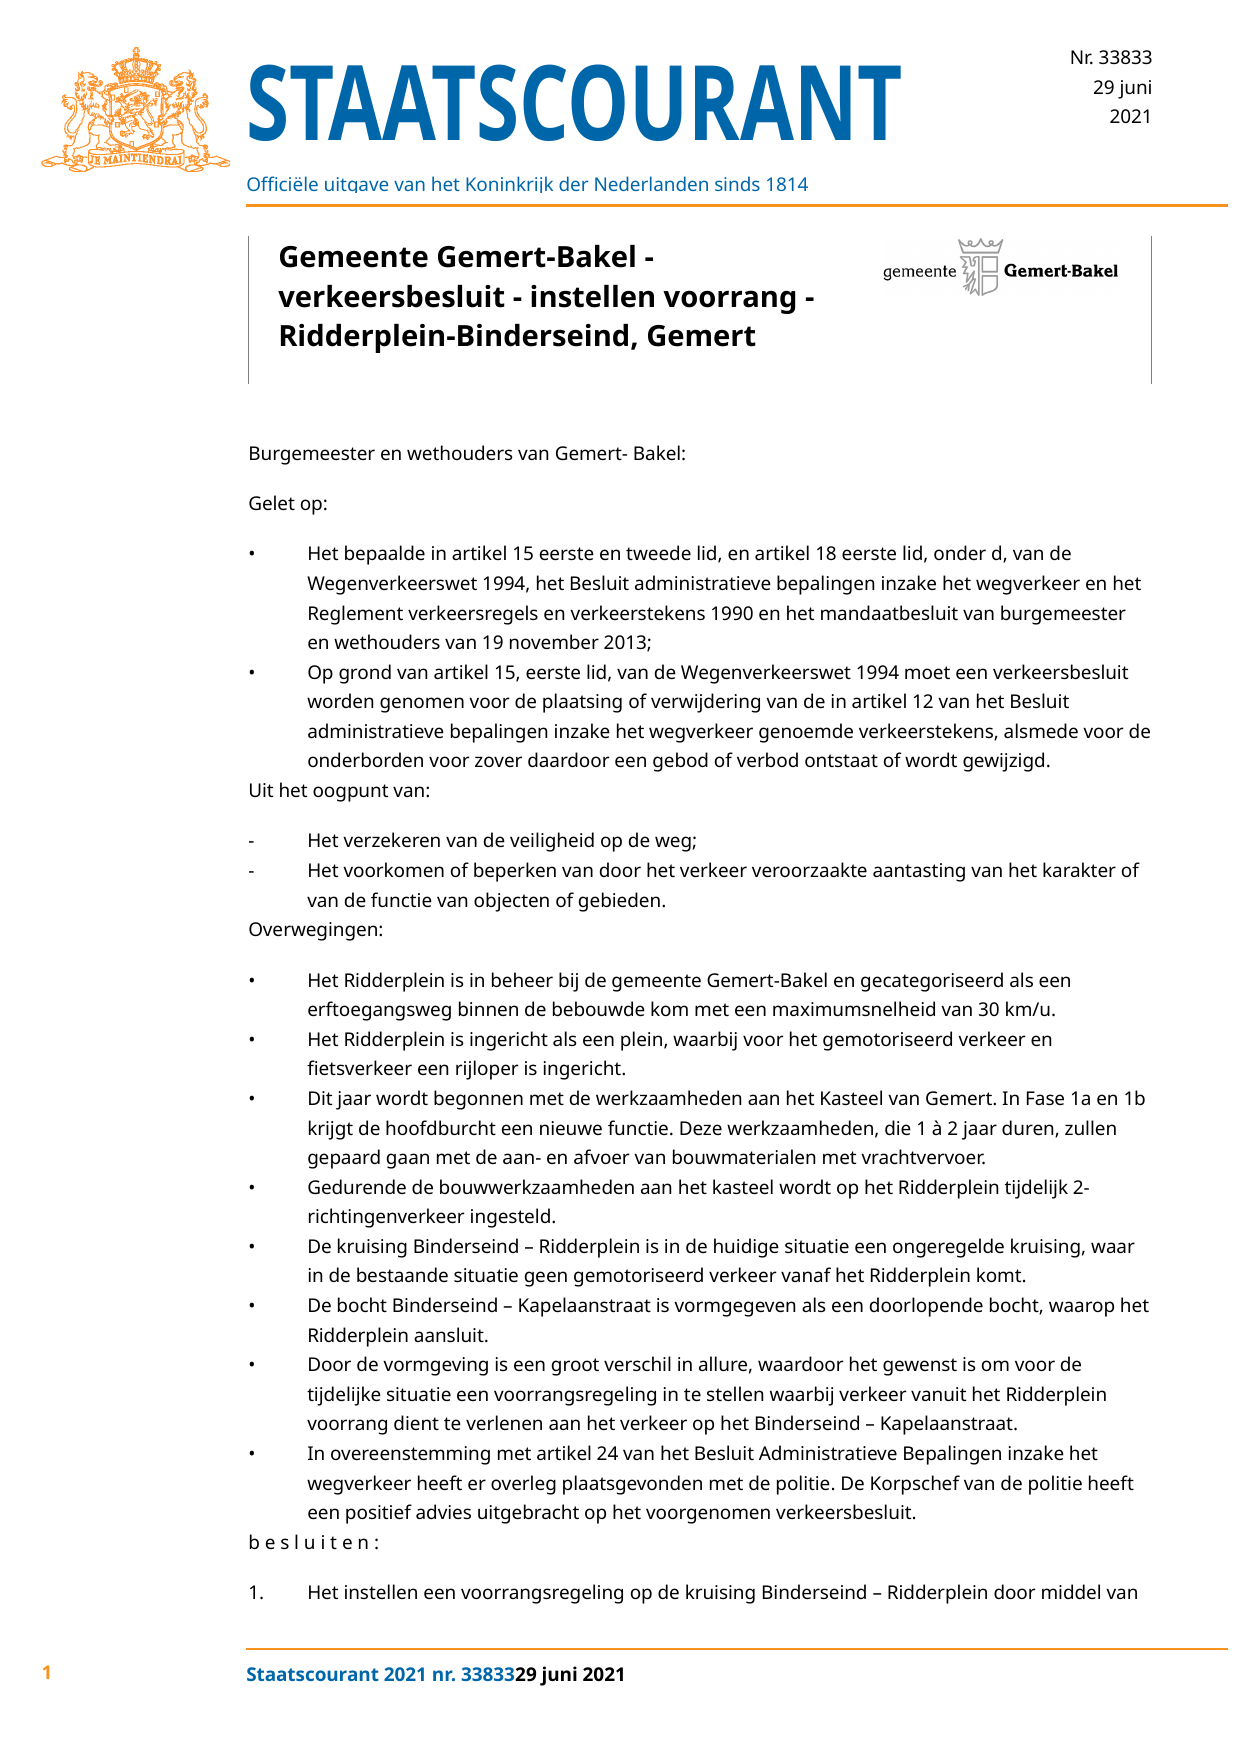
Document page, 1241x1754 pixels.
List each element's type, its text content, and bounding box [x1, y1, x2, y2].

list Het Ridderplein is in beheer bij de gemeente Gemert-Bakel en gecategoriseerd als een erftoegangsweg binnen de bebouwde kom met een maximumsnelheid van 30 km/u. [248, 967, 1152, 1022]
list Het bepaalde in artikel 15 eerste en tweede lid, en artikel 18 eerste lid, onder d, van de Wegenverkeerswet 1994, het Besluit administratieve bepalingen inzake het wegverkeer en het Reglement verkeersregels en verkeerstekens 1990 en het mandaatbesluit van burgemeester en wethouders van 19 november 2013; [248, 541, 1152, 655]
list Het verzekeren van de veiligheid op de weg; [248, 828, 1152, 853]
list Op grond van artikel 15, eerste lid, van de Wegenverkeerswet 1994 moet een verkeersbesluit worden genomen voor de plaatsing of verwijdering van de in artikel 12 van het Besluit administratieve bepalingen inzake het wegverkeer genoemde verkeerstekens, alsmede voor de onderborden voor zover daardoor een gebod of verbod ontstaat of wordt gewijzigd. [248, 659, 1152, 773]
list Door de vormgeving is een groot verschil in allure, waardoor het gewenst is om voor de tijdelijke situatie een voorrangsregeling in te stellen waarbij verkeer vanuit het Ridderplein voorrang dient te verlenen aan het verkeer op het Binderseind – Kapelaanstraat. [248, 1351, 1152, 1436]
list De kruising Binderseind – Ridderplein is in de huidige situatie een ongeregelde kruising, waar in de bestaande situatie geen gemotoriseerd verkeer vanaf het Ridderplein komt. [248, 1233, 1152, 1288]
list In overeenstemming met artikel 24 van het Besluit Administratieve Bepalingen inzake het wegverkeer heeft er overleg plaatsgevonden met de politie. De Korpschef van de politie heeft een positief advies uitgebracht op het voorgenomen verkeersbesluit. [248, 1440, 1152, 1525]
list Het instellen een voorrangsregeling op de kruising Binderseind – Ridderplein door middel van [248, 1579, 1152, 1605]
text Gelet op: [248, 490, 1152, 516]
picture [882, 236, 1119, 297]
list Het Ridderplein is ingericht als een plein, waarbij voor het gemotoriseerd verkeer en fietsverkeer een rijloper is ingericht. [248, 1026, 1152, 1081]
list De bocht Binderseind – Kapelaanstraat is vormgegeven als een doorlopende bocht, waarop het Ridderplein aansluit. [248, 1292, 1152, 1347]
text b e s l u i t e n : [248, 1529, 1152, 1554]
text Uit het oogpunt van: [248, 777, 1152, 803]
text Overwegingen: [248, 916, 1152, 942]
list Het voorkomen of beperken van door het verkeer veroorzaakte aantasting van het karakter of van de functie van objecten of gebieden. [248, 857, 1152, 912]
text Burgemeester en wethouders van Gemert- Bakel: [248, 440, 1152, 465]
table_header Gemeente Gemert-Bakel - verkeersbesluit - instellen voorrang - Ridderplein-Binderseind, Gemert [249, 236, 850, 384]
list Gedurende de bouwwerkzaamheden aan het kasteel wordt op het Ridderplein tijdelijk 2-richtingenverkeer ingesteld. [248, 1174, 1152, 1229]
list Dit jaar wordt begonnen met de werkzaamheden aan het Kasteel van Gemert. In Fase 1a en 1b krijgt de hoofdburcht een nieuwe functie. Deze werkzaamheden, die 1 à 2 jaar duren, zullen gepaard gaan met de aan- en afvoer van bouwmaterialen met vrachtvervoer. [248, 1085, 1152, 1170]
picture [41, 47, 231, 172]
table_header [850, 236, 1151, 384]
